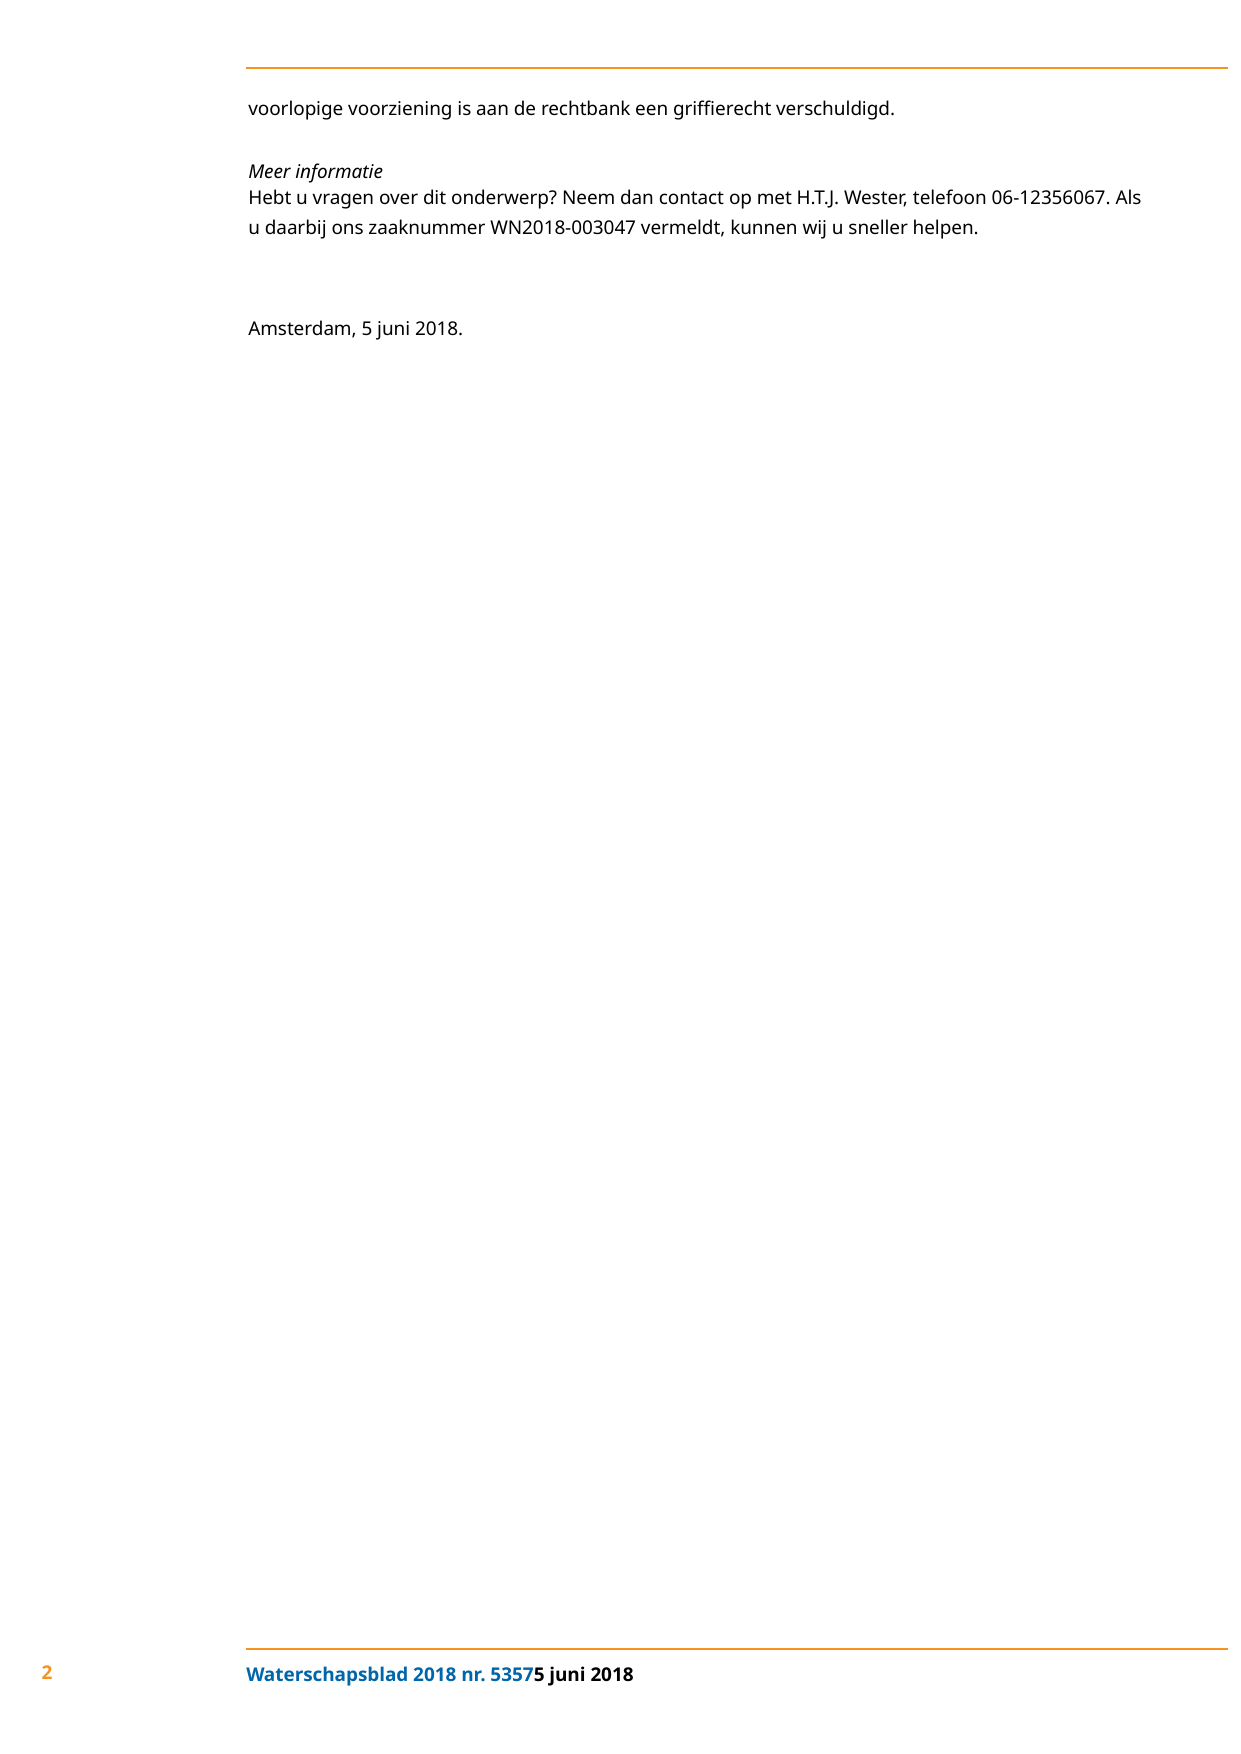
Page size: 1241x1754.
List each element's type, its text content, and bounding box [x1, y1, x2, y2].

text Meer informatie [248, 159, 1152, 184]
picture [41, 47, 231, 172]
text voorlopige voorziening is aan de rechtbank een griffierecht verschuldigd. [248, 95, 1152, 121]
text Hebt u vragen over dit onderwerp? Neem dan contact op met H.T.J. Wester, telefoon 06-12356067. Als u daarbij ons zaaknummer WN2018-003047 vermeldt, kunnen wij u sneller helpen. [248, 184, 1152, 240]
text Amsterdam, 5 juni 2018. [248, 315, 1152, 341]
